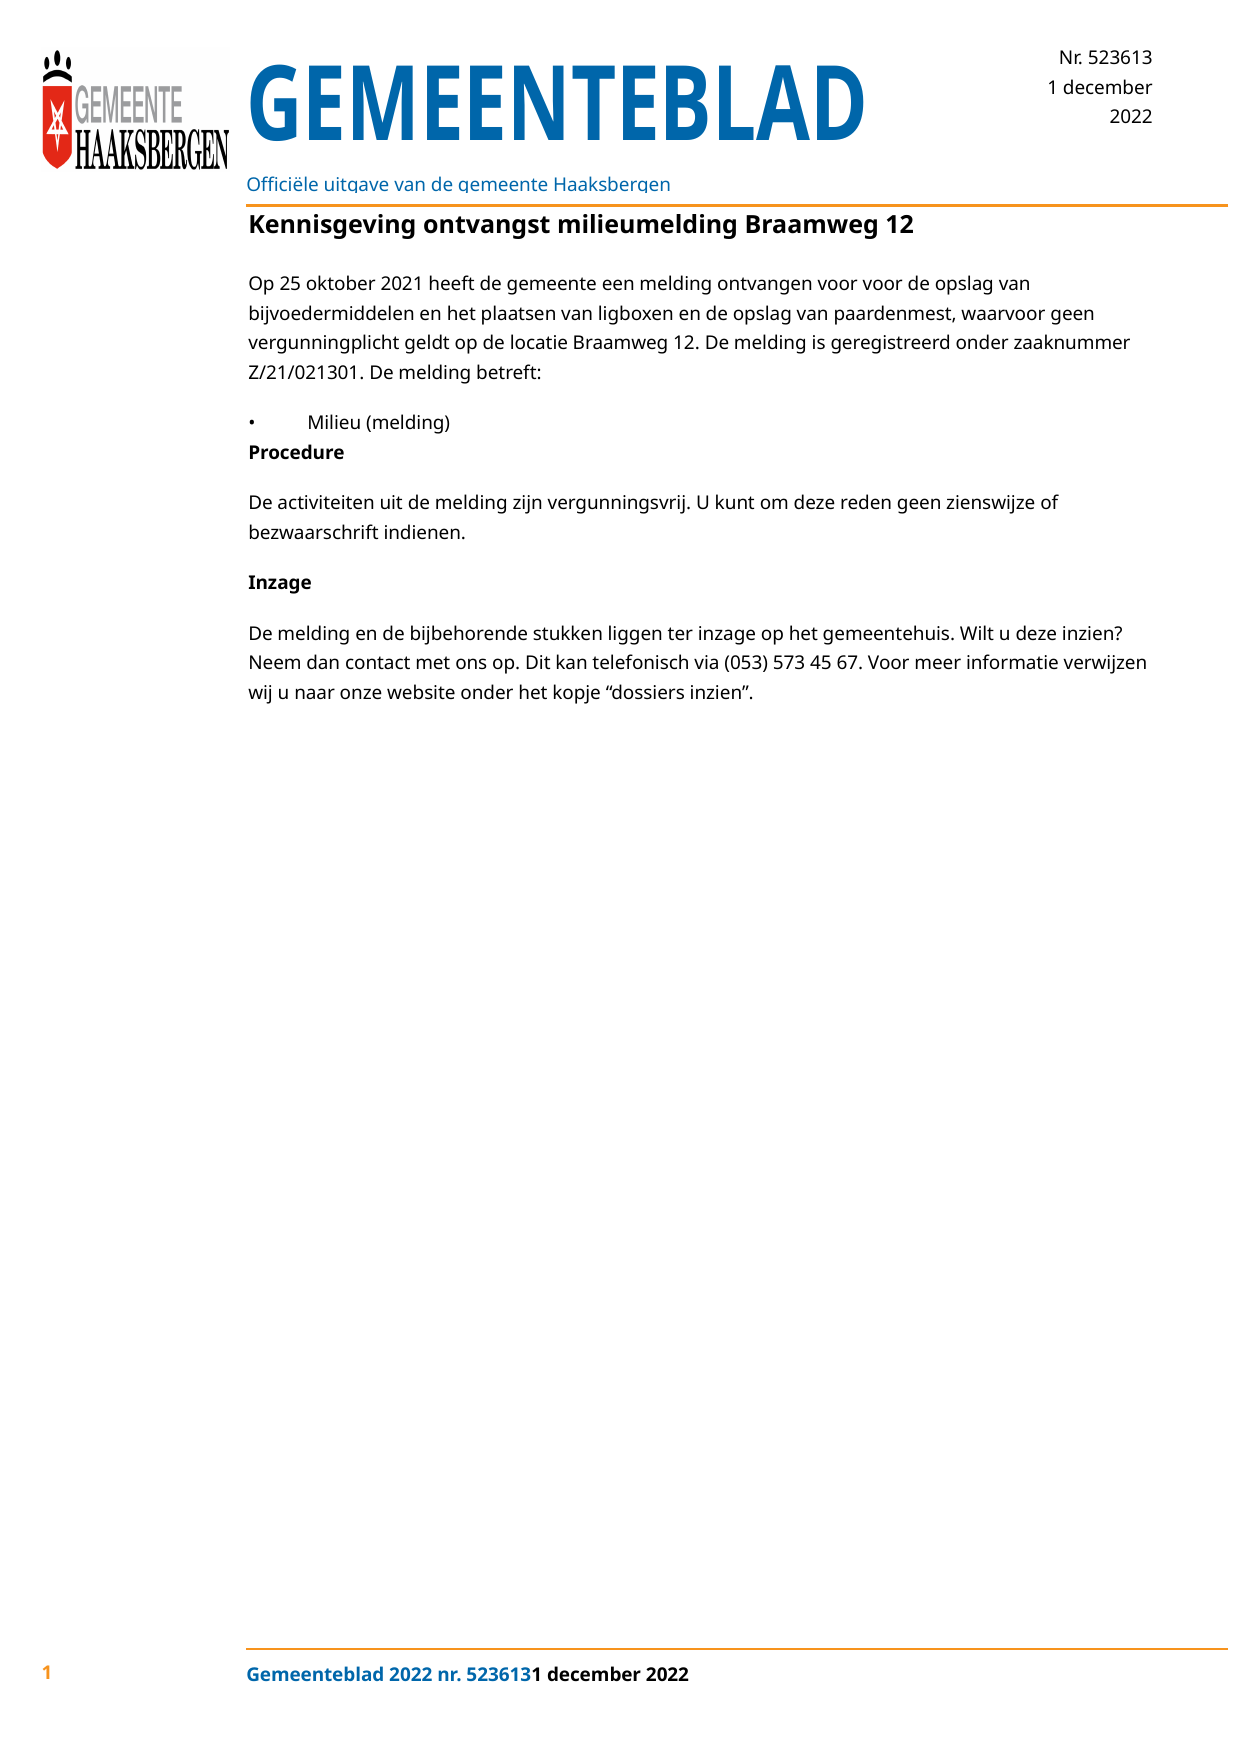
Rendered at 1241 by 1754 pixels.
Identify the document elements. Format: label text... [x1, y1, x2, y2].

text De activiteiten uit de melding zijn vergunningsvrij. U kunt om deze reden geen zienswijze of bezwaarschrift indienen. [248, 489, 1152, 545]
text De melding en de bijbehorende stukken liggen ter inzage op het gemeentehuis. Wilt u deze inzien? Neem dan contact met ons op. Dit kan telefonisch via (053) 573 45 67. Voor meer informatie verwijzen wij u naar onze website onder het kopje “dossiers inzien”. [248, 620, 1152, 705]
text Inzage [248, 569, 1152, 595]
text Op 25 oktober 2021 heeft de gemeente een melding ontvangen voor voor de opslag van bijvoedermiddelen en het plaatsen van ligboxen en de opslag van paardenmest, waarvoor geen vergunningplicht geldt op de locatie Braamweg 12. De melding is geregistreerd onder zaaknummer Z/21/021301. De melding betreft: [248, 270, 1152, 385]
picture [41, 47, 231, 172]
list Milieu (melding) [248, 409, 1152, 435]
text Procedure [248, 439, 1152, 465]
text Kennisgeving ontvangst milieumelding Braamweg 12 [248, 207, 1152, 241]
